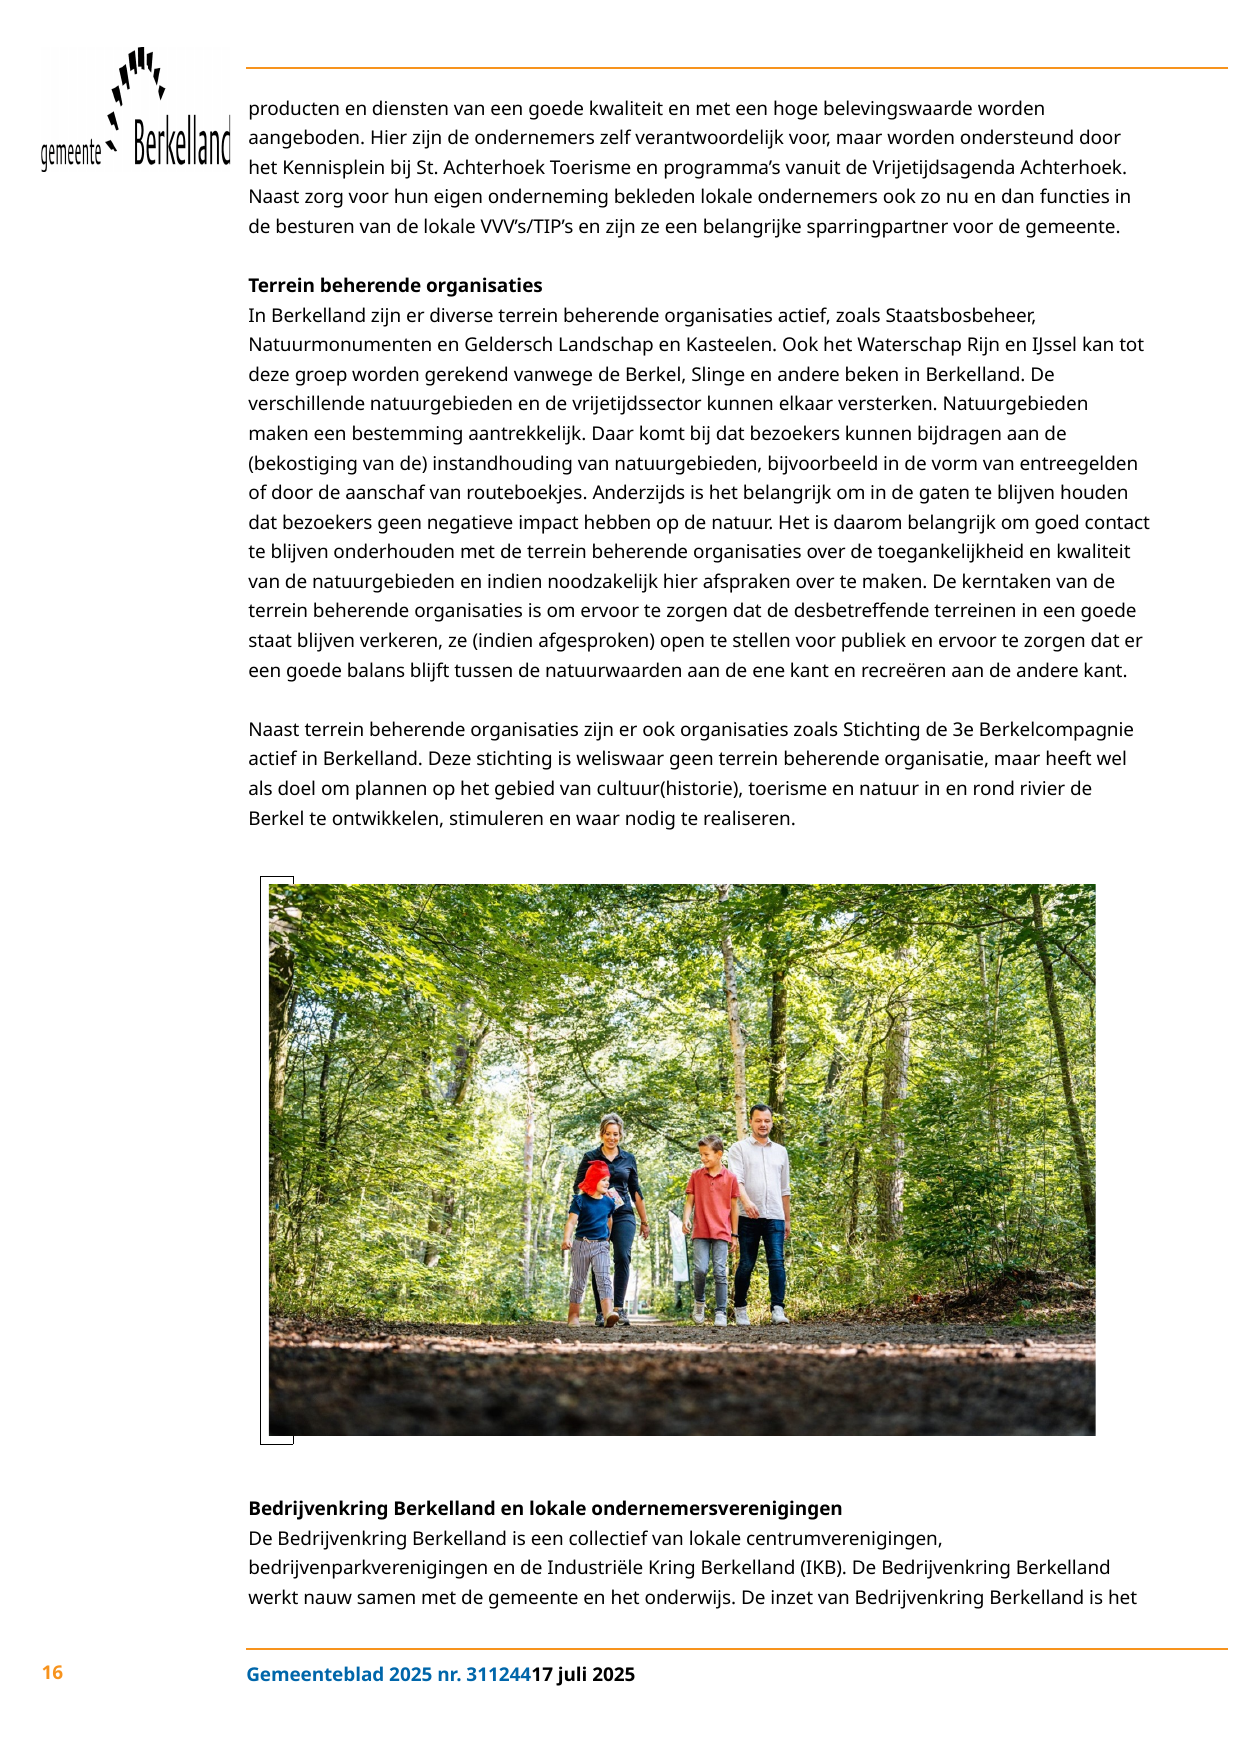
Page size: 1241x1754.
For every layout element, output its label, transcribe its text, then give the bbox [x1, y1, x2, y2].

text In Berkelland zijn er diverse terrein beherende organisaties actief, zoals Staatsbosbeheer, Natuurmonumenten en Geldersch Landschap en Kasteelen. Ook het Waterschap Rijn en IJssel kan tot deze groep worden gerekend vanwege de Berkel, Slinge en andere beken in Berkelland. De verschillende natuurgebieden en de vrijetijdssector kunnen elkaar versterken. Natuurgebieden maken een bestemming aantrekkelijk. Daar komt bij dat bezoekers kunnen bijdragen aan de (bekostiging van de) instandhouding van natuurgebieden, bijvoorbeeld in de vorm van entreegelden of door de aanschaf van routeboekjes. Anderzijds is het belangrijk om in de gaten te blijven houden dat bezoekers geen negatieve impact hebben op de natuur. Het is daarom belangrijk om goed contact te blijven onderhouden met de terrein beherende organisaties over de toegankelijkheid en kwaliteit van de natuurgebieden en indien noodzakelijk hier afspraken over te maken. De kerntaken van de terrein beherende organisaties is om ervoor te zorgen dat de desbetreffende terreinen in een goede staat blijven verkeren, ze (indien afgesproken) open te stellen voor publiek en ervoor te zorgen dat er een goede balans blijft tussen de natuurwaarden aan de ene kant en recreëren aan de andere kant. [248, 302, 1152, 683]
picture [41, 47, 231, 172]
text De Bedrijvenkring Berkelland is een collectief van lokale centrumverenigingen, bedrijvenparkverenigingen en de Industriële Kring Berkelland (IKB). De Bedrijvenkring Berkelland werkt nauw samen met de gemeente en het onderwijs. De inzet van Bedrijvenkring Berkelland is het [248, 1525, 1152, 1609]
picture [268, 884, 1096, 1436]
text Terrein beherende organisaties [248, 272, 1152, 298]
text Naast terrein beherende organisaties zijn er ook organisaties zoals Stichting de 3e Berkelcompagnie actief in Berkelland. Deze stichting is weliswaar geen terrein beherende organisatie, maar heeft wel als doel om plannen op het gebied van cultuur(historie), toerisme en natuur in en rond rivier de Berkel te ontwikkelen, stimuleren en waar nodig te realiseren. [248, 716, 1152, 831]
text producten en diensten van een goede kwaliteit en met een hoge belevingswaarde worden aangeboden. Hier zijn de ondernemers zelf verantwoordelijk voor, maar worden ondersteund door het Kennisplein bij St. Achterhoek Toerisme en programma’s vanuit de Vrijetijdsagenda Achterhoek. Naast zorg voor hun eigen onderneming bekleden lokale ondernemers ook zo nu en dan functies in de besturen van de lokale VVV’s/TIP’s en zijn ze een belangrijke sparringpartner voor de gemeente. [248, 95, 1152, 239]
text Bedrijvenkring Berkelland en lokale ondernemersverenigingen [248, 1495, 1152, 1521]
